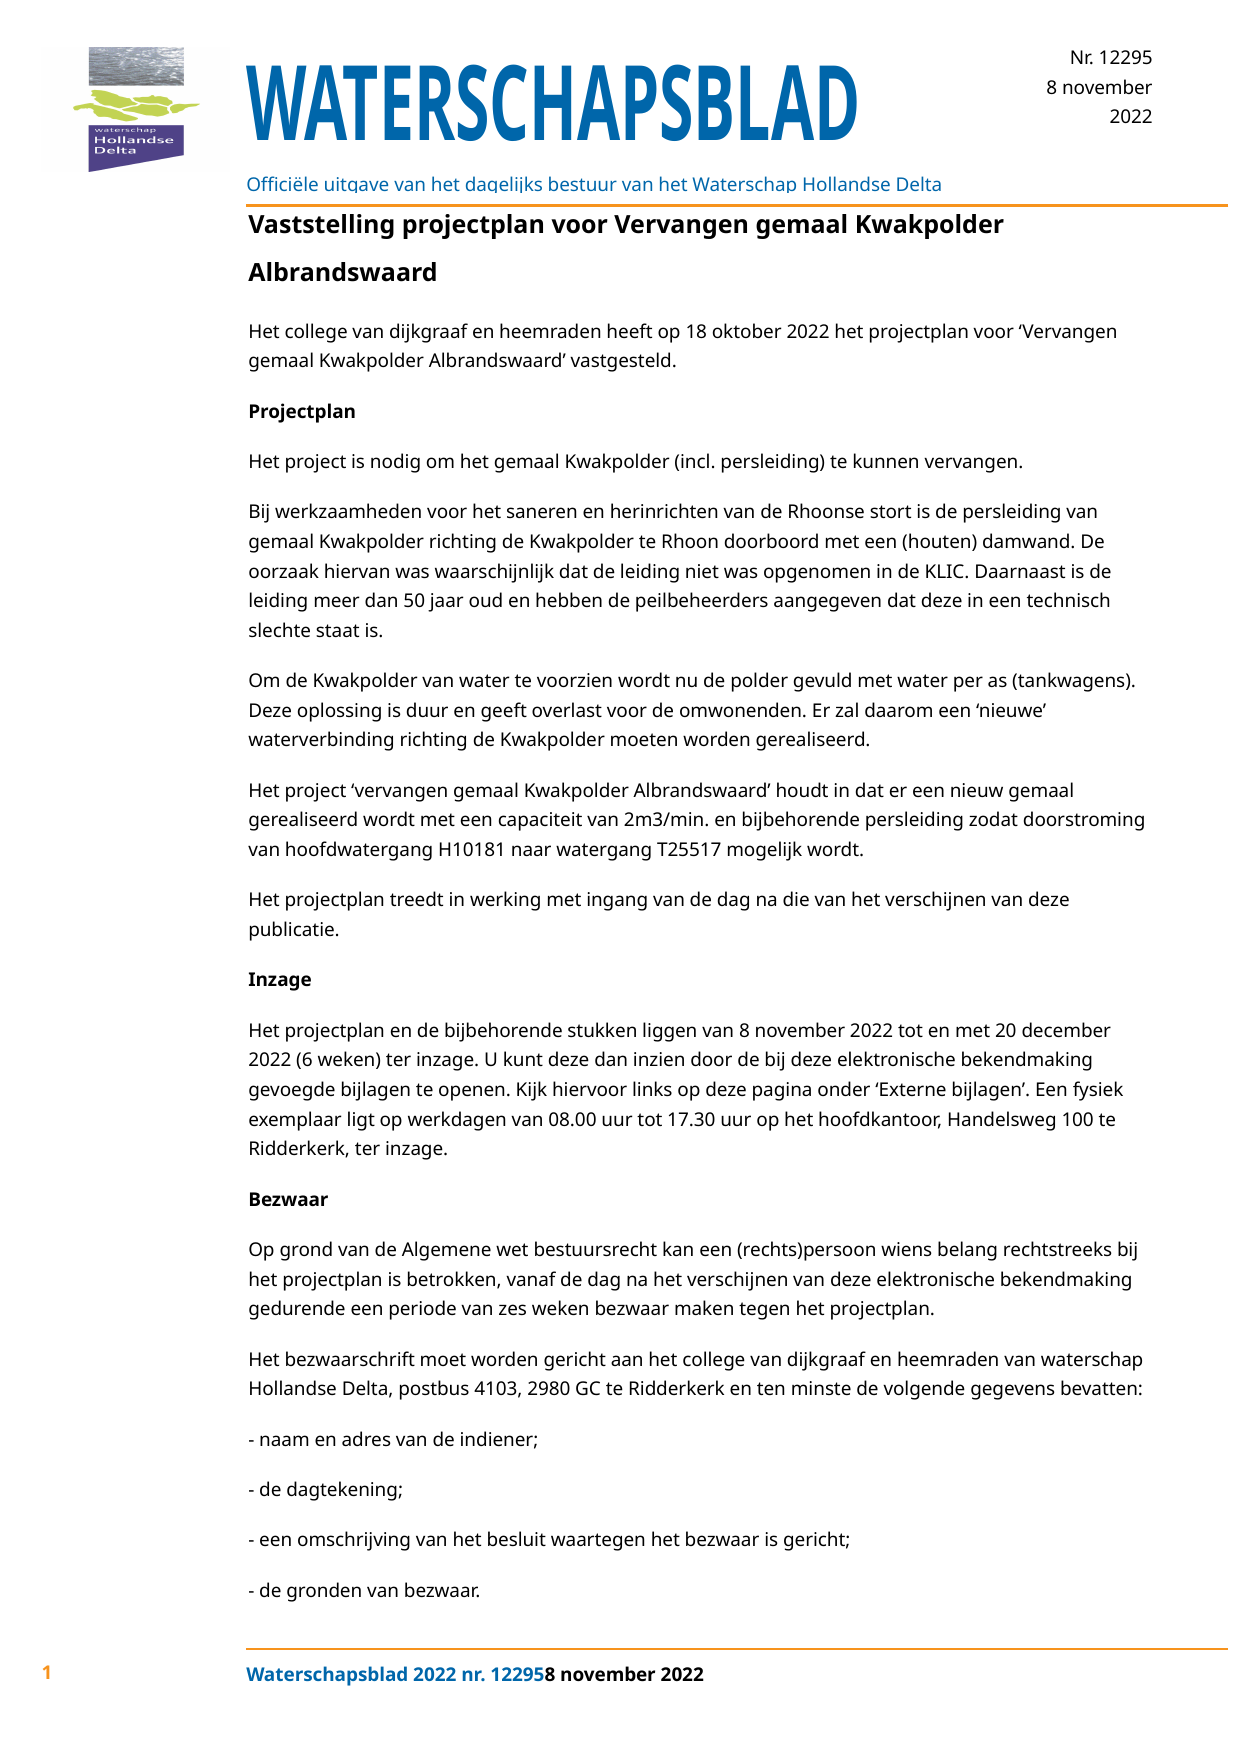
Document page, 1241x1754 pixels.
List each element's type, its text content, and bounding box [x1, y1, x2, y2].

text Bezwaar [248, 1186, 1152, 1212]
text Vaststelling projectplan voor Vervangen gemaal Kwakpolder Albrandswaard [248, 207, 1152, 288]
text Het project is nodig om het gemaal Kwakpolder (incl. persleiding) te kunnen vervangen. [248, 448, 1152, 474]
text - naam en adres van de indiener; [248, 1426, 1152, 1452]
text Het projectplan en de bijbehorende stukken liggen van 8 november 2022 tot en met 20 december 2022 (6 weken) ter inzage. U kunt deze dan inzien door de bij deze elektronische bekendmaking gevoegde bijlagen te openen. Kijk hiervoor links op deze pagina onder ‘Externe bijlagen’. Een fysiek exemplaar ligt op werkdagen van 08.00 uur tot 17.30 uur op het hoofdkantoor, Handelsweg 100 te Ridderkerk, ter inzage. [248, 1017, 1152, 1161]
text Inzage [248, 967, 1152, 992]
text Het projectplan treedt in werking met ingang van de dag na die van het verschijnen van deze publicatie. [248, 887, 1152, 942]
text Om de Kwakpolder van water te voorzien wordt nu de polder gevuld met water per as (tankwagens). Deze oplossing is duur en geeft overlast voor de omwonenden. Er zal daarom een ‘nieuwe’ waterverbinding richting de Kwakpolder moeten worden gerealiseerd. [248, 667, 1152, 752]
text - de dagtekening; [248, 1476, 1152, 1502]
text Bij werkzaamheden voor het saneren en herinrichten van de Rhoonse stort is de persleiding van gemaal Kwakpolder richting de Kwakpolder te Rhoon doorboord met een (houten) damwand. De oorzaak hiervan was waarschijnlijk dat de leiding niet was opgenomen in de KLIC. Daarnaast is de leiding meer dan 50 jaar oud en hebben de peilbeheerders aangegeven dat deze in een technisch slechte staat is. [248, 499, 1152, 643]
text Projectplan [248, 398, 1152, 424]
text Het bezwaarschrift moet worden gericht aan het college van dijkgraaf en heemraden van waterschap Hollandse Delta, postbus 4103, 2980 GC te Ridderkerk en ten minste de volgende gegevens bevatten: [248, 1346, 1152, 1401]
text Het college van dijkgraaf en heemraden heeft op 18 oktober 2022 het projectplan voor ‘Vervangen gemaal Kwakpolder Albrandswaard’ vastgesteld. [248, 318, 1152, 373]
text - de gronden van bezwaar. [248, 1577, 1152, 1603]
text Op grond van de Algemene wet bestuursrecht kan een (rechts)persoon wiens belang rechtstreeks bij het projectplan is betrokken, vanaf de dag na het verschijnen van deze elektronische bekendmaking gedurende een periode van zes weken bezwaar maken tegen het projectplan. [248, 1236, 1152, 1321]
text Het project ‘vervangen gemaal Kwakpolder Albrandswaard’ houdt in dat er een nieuw gemaal gerealiseerd wordt met een capaciteit van 2m3/min. en bijbehorende persleiding zodat doorstroming van hoofdwatergang H10181 naar watergang T25517 mogelijk wordt. [248, 777, 1152, 862]
picture [41, 47, 231, 172]
text - een omschrijving van het besluit waartegen het bezwaar is gericht; [248, 1527, 1152, 1552]
